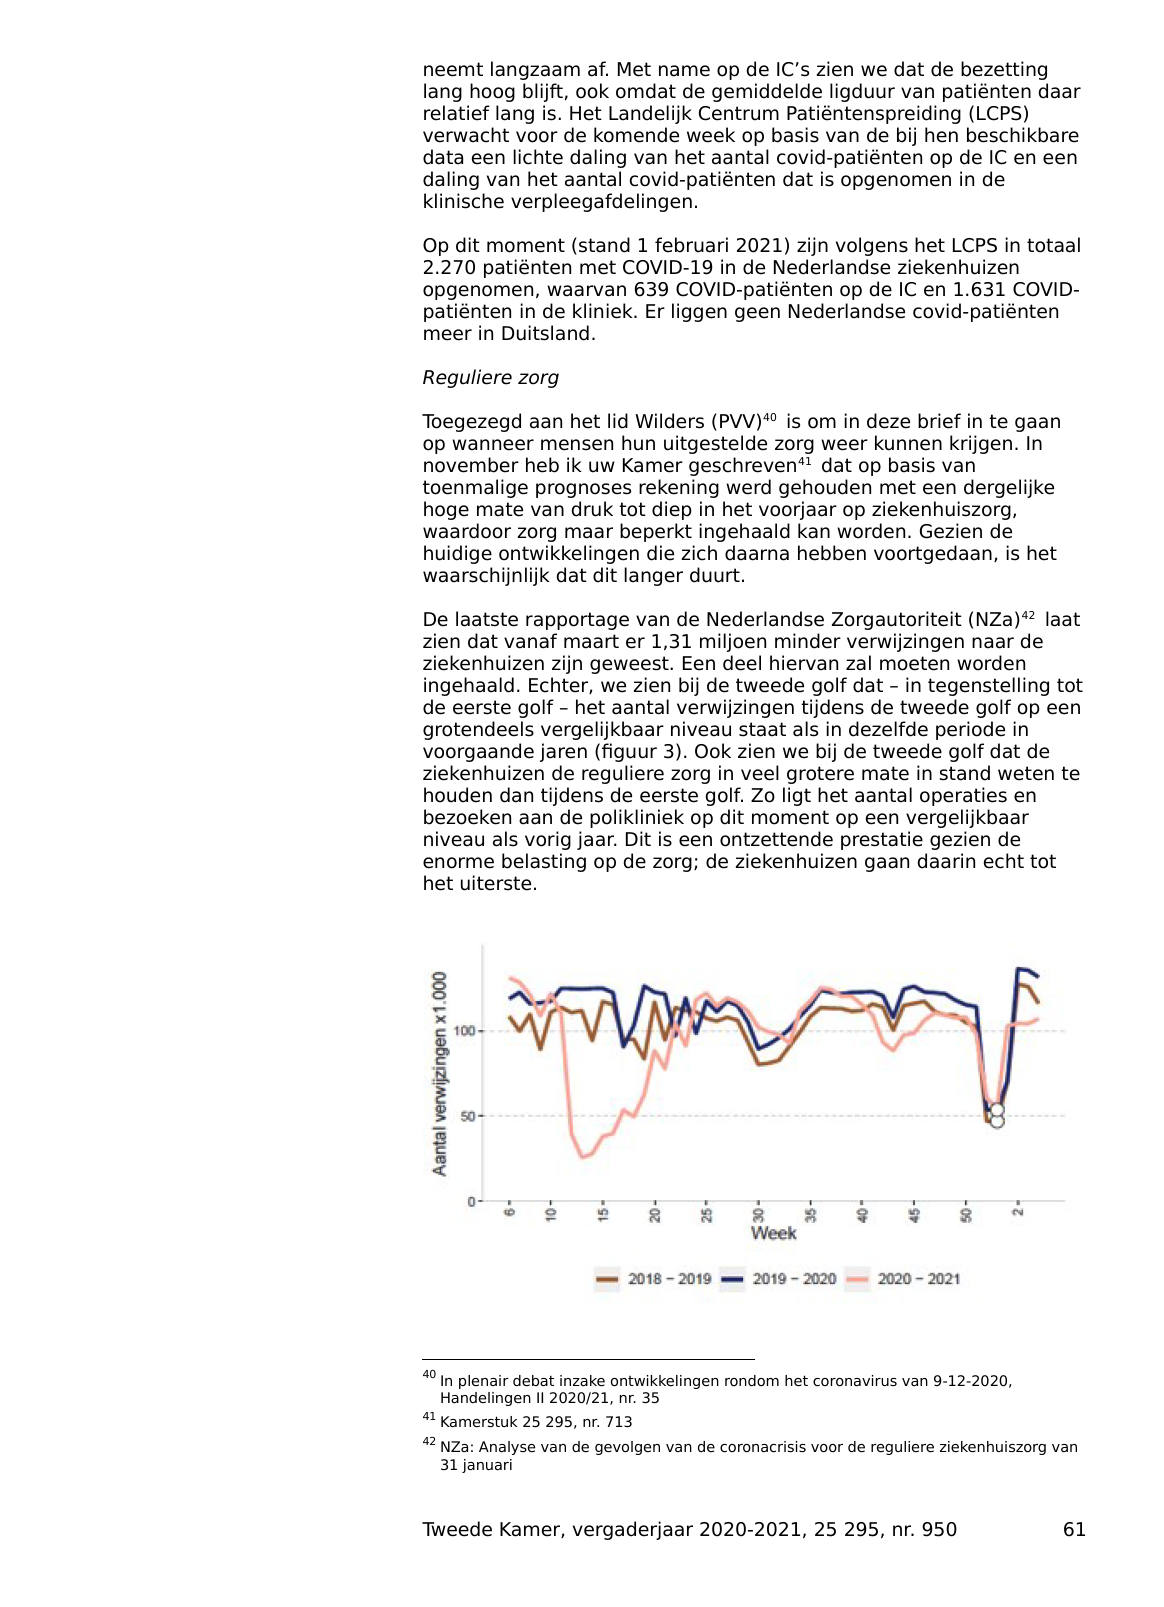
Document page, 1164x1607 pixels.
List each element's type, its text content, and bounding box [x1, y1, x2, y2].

text De laatste rapportage van de Nederlandse Zorgautoriteit (NZa) laat zien dat vanaf maart er 1,31 miljoen minder verwijzingen naar de ziekenhuizen zijn geweest. Een deel hiervan zal moeten worden ingehaald. Echter, we zien bij de tweede golf dat – in tegenstelling tot de eerste golf – het aantal verwijzingen tijdens de tweede golf op een grotendeels vergelijkbaar niveau staat als in dezelfde periode in voorgaande jaren (figuur 3). Ook zien we bij de tweede golf dat de ziekenhuizen de reguliere zorg in veel grotere mate in stand weten te houden dan tijdens de eerste golf. Zo ligt het aantal operaties en bezoeken aan de polikliniek op dit moment op een vergelijkbaar niveau als vorig jaar. Dit is een ontzettende prestatie gezien de enorme belasting op de zorg; de ziekenhuizen gaan daarin echt tot het uiterste. [422, 609, 1087, 895]
text NZa: Analyse van de gevolgen van de coronacrisis voor de reguliere ziekenhuiszorg van 31 januari [422, 1435, 1087, 1474]
text In plenair debat inzake ontwikkelingen rondom het coronavirus van 9-12-2020, Handelingen II 2020/21, nr. 35 [422, 1368, 1087, 1407]
picture [422, 917, 1072, 1325]
text Kamerstuk 25 295, nr. 713 [422, 1410, 1087, 1432]
text neemt langzaam af. Met name op de IC’s zien we dat de bezetting lang hoog blijft, ook omdat de gemiddelde ligduur van patiënten daar relatief lang is. Het Landelijk Centrum Patiëntenspreiding (LCPS) verwacht voor de komende week op basis van de bij hen beschikbare data een lichte daling van het aantal covid-patiënten op de IC en een daling van het aantal covid-patiënten dat is opgenomen in de klinische verpleegafdelingen. [422, 59, 1087, 213]
text Toegezegd aan het lid Wilders (PVV) is om in deze brief in te gaan op wanneer mensen hun uitgestelde zorg weer kunnen krijgen. In november heb ik uw Kamer geschreven dat op basis van toenmalige prognoses rekening werd gehouden met een dergelijke hoge mate van druk tot diep in het voorjaar op ziekenhuiszorg, waardoor zorg maar beperkt ingehaald kan worden. Gezien de huidige ontwikkelingen die zich daarna hebben voortgedaan, is het waarschijnlijk dat dit langer duurt. [422, 411, 1087, 587]
subtitle Reguliere zorg [422, 367, 1087, 389]
text Op dit moment (stand 1 februari 2021) zijn volgens het LCPS in totaal 2.270 patiënten met COVID-19 in de Nederlandse ziekenhuizen opgenomen, waarvan 639 COVID-patiënten op de IC en 1.631 COVID-patiënten in de kliniek. Er liggen geen Nederlandse covid-patiënten meer in Duitsland. [422, 235, 1087, 345]
